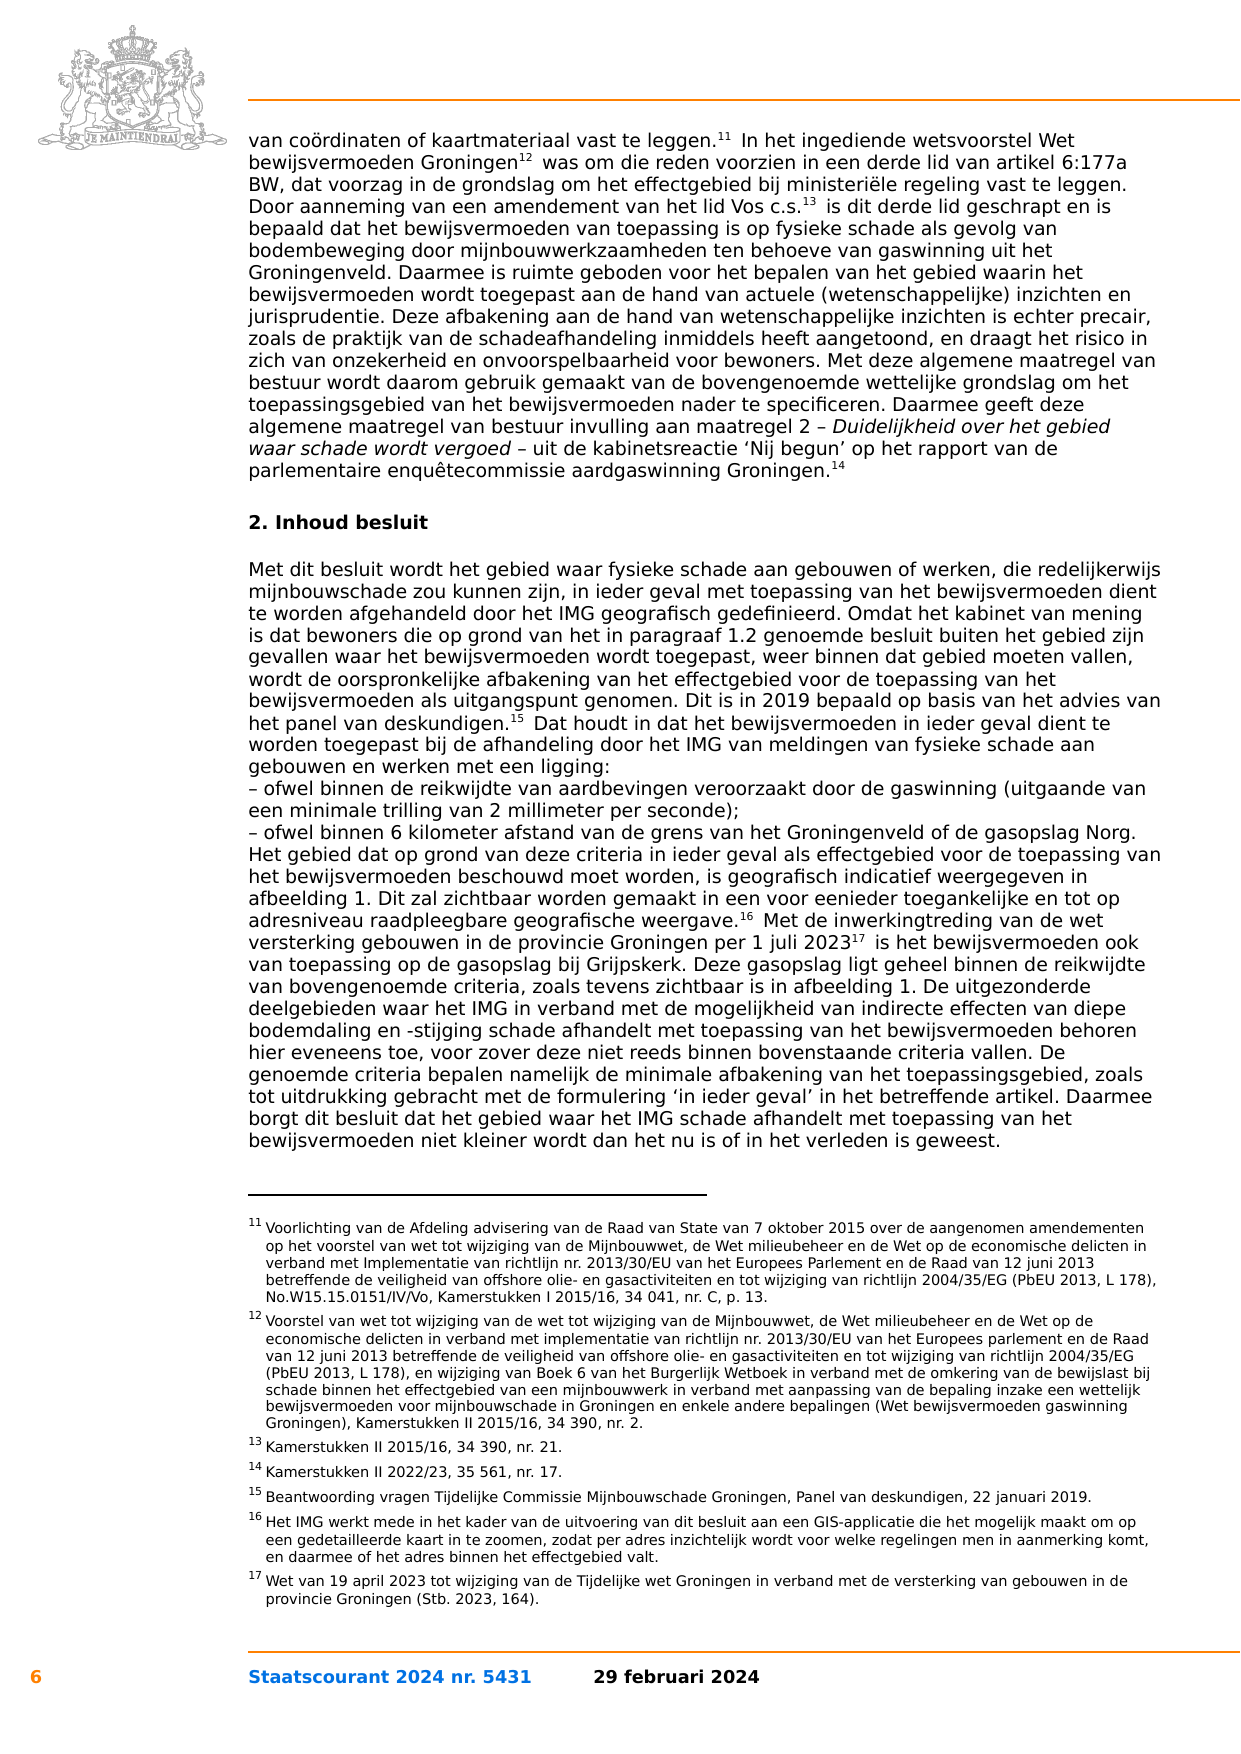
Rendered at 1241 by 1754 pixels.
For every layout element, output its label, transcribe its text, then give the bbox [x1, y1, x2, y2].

text Met dit besluit wordt het gebied waar fysieke schade aan gebouwen of werken, die redelijkerwijs mijnbouwschade zou kunnen zijn, in ieder geval met toepassing van het bewijsvermoeden dient te worden afgehandeld door het IMG geografisch gedefinieerd. Omdat het kabinet van mening is dat bewoners die op grond van het in paragraaf 1.2 genoemde besluit buiten het gebied zijn gevallen waar het bewijsvermoeden wordt toegepast, weer binnen dat gebied moeten vallen, wordt de oorspronkelijke afbakening van het effectgebied voor de toepassing van het bewijsvermoeden als uitgangspunt genomen. Dit is in 2019 bepaald op basis van het advies van het panel van deskundigen. Dat houdt in dat het bewijsvermoeden in ieder geval dient te worden toegepast bij de afhandeling door het IMG van meldingen van fysieke schade aan gebouwen en werken met een ligging: [248, 558, 1163, 778]
text Kamerstukken II 2022/23, 35 561, nr. 17. [248, 1460, 1163, 1482]
text Wet van 19 april 2023 tot wijziging van de Tijdelijke wet Groningen in verband met de versterking van gebouwen in de provincie Groningen (Stb. 2023, 164). [248, 1569, 1163, 1608]
text Voorlichting van de Afdeling advisering van de Raad van State van 7 oktober 2015 over de aangenomen amendementen op het voorstel van wet tot wijziging van de Mijnbouwwet, de Wet milieubeheer en de Wet op de economische delicten in verband met Implementatie van richtlijn nr. 2013/30/EU van het Europees Parlement en de Raad van 12 juni 2013 betreffende de veiligheid van offshore olie- en gasactiviteiten en tot wijziging van richtlijn 2004/35/EG (PbEU 2013, L 178), No.W15.15.0151/IV/Vo, Kamerstukken I 2015/16, 34 041, nr. C, p. 13. [248, 1216, 1163, 1306]
text Het IMG werkt mede in het kader van de uitvoering van dit besluit aan een GIS-applicatie die het mogelijk maakt om op een gedetailleerde kaart in te zoomen, zodat per adres inzichtelijk wordt voor welke regelingen men in aanmerking komt, en daarmee of het adres binnen het effectgebied valt. [248, 1510, 1163, 1566]
text van coördinaten of kaartmateriaal vast te leggen. In het ingediende wetsvoorstel Wet bewijsvermoeden Groningen was om die reden voorzien in een derde lid van artikel 6:177a BW, dat voorzag in de grondslag om het effectgebied bij ministeriële regeling vast te leggen. Door aanneming van een amendement van het lid Vos c.s. is dit derde lid geschrapt en is bepaald dat het bewijsvermoeden van toepassing is op fysieke schade als gevolg van bodembeweging door mijnbouwwerkzaamheden ten behoeve van gaswinning uit het Groningenveld. Daarmee is ruimte geboden voor het bepalen van het gebied waarin het bewijsvermoeden wordt toegepast aan de hand van actuele (wetenschappelijke) inzichten en jurisprudentie. Deze afbakening aan de hand van wetenschappelijke inzichten is echter precair, zoals de praktijk van de schadeafhandeling inmiddels heeft aangetoond, en draagt het risico in zich van onzekerheid en onvoorspelbaarheid voor bewoners. Met deze algemene maatregel van bestuur wordt daarom gebruik gemaakt van de bovengenoemde wettelijke grondslag om het toepassingsgebied van het bewijsvermoeden nader te specificeren. Daarmee geeft deze algemene maatregel van bestuur invulling aan maatregel 2 – Duidelijkheid over het gebied waar schade wordt vergoed – uit de kabinetsreactie ‘Nij begun’ op het rapport van de parlementaire enquêtecommissie aardgaswinning Groningen. [248, 130, 1163, 482]
text Voorstel van wet tot wijziging van de wet tot wijziging van de Mijnbouwwet, de Wet milieubeheer en de Wet op de economische delicten in verband met implementatie van richtlijn nr. 2013/30/EU van het Europees parlement en de Raad van 12 juni 2013 betreffende de veiligheid van offshore olie- en gasactiviteiten en tot wijziging van richtlijn 2004/35/EG (PbEU 2013, L 178), en wijziging van Boek 6 van het Burgerlijk Wetboek in verband met de omkering van de bewijslast bij schade binnen het effectgebied van een mijnbouwwerk in verband met aanpassing van de bepaling inzake een wettelijk bewijsvermoeden voor mijnbouwschade in Groningen en enkele andere bepalingen (Wet bewijsvermoeden gaswinning Groningen), Kamerstukken II 2015/16, 34 390, nr. 2. [248, 1309, 1163, 1432]
text Het gebied dat op grond van deze criteria in ieder geval als effectgebied voor de toepassing van het bewijsvermoeden beschouwd moet worden, is geografisch indicatief weergegeven in afbeelding 1. Dit zal zichtbaar worden gemaakt in een voor eenieder toegankelijke en tot op adresniveau raadpleegbare geografische weergave. Met de inwerkingtreding van de wet versterking gebouwen in de provincie Groningen per 1 juli 2023 is het bewijsvermoeden ook van toepassing op de gasopslag bij Grijpskerk. Deze gasopslag ligt geheel binnen de reikwijdte van bovengenoemde criteria, zoals tevens zichtbaar is in afbeelding 1. De uitgezonderde deelgebieden waar het IMG in verband met de mogelijkheid van indirecte effecten van diepe bodemdaling en -stijging schade afhandelt met toepassing van het bewijsvermoeden behoren hier eveneens toe, voor zover deze niet reeds binnen bovenstaande criteria vallen. De genoemde criteria bepalen namelijk de minimale afbakening van het toepassingsgebied, zoals tot uitdrukking gebracht met de formulering ‘in ieder geval’ in het betreffende artikel. Daarmee borgt dit besluit dat het gebied waar het IMG schade afhandelt met toepassing van het bewijsvermoeden niet kleiner wordt dan het nu is of in het verleden is geweest. [248, 844, 1163, 1152]
text Kamerstukken II 2015/16, 34 390, nr. 21. [248, 1435, 1163, 1457]
text – ofwel binnen 6 kilometer afstand van de grens van het Groningenveld of de gasopslag Norg. [248, 822, 1163, 844]
text Beantwoording vragen Tijdelijke Commissie Mijnbouwschade Groningen, Panel van deskundigen, 22 januari 2019. [248, 1485, 1163, 1507]
text – ofwel binnen de reikwijdte van aardbevingen veroorzaakt door de gaswinning (uitgaande van een minimale trilling van 2 millimeter per seconde); [248, 778, 1163, 822]
subtitle 2. Inhoud besluit [248, 512, 1163, 533]
picture [38, 25, 227, 150]
